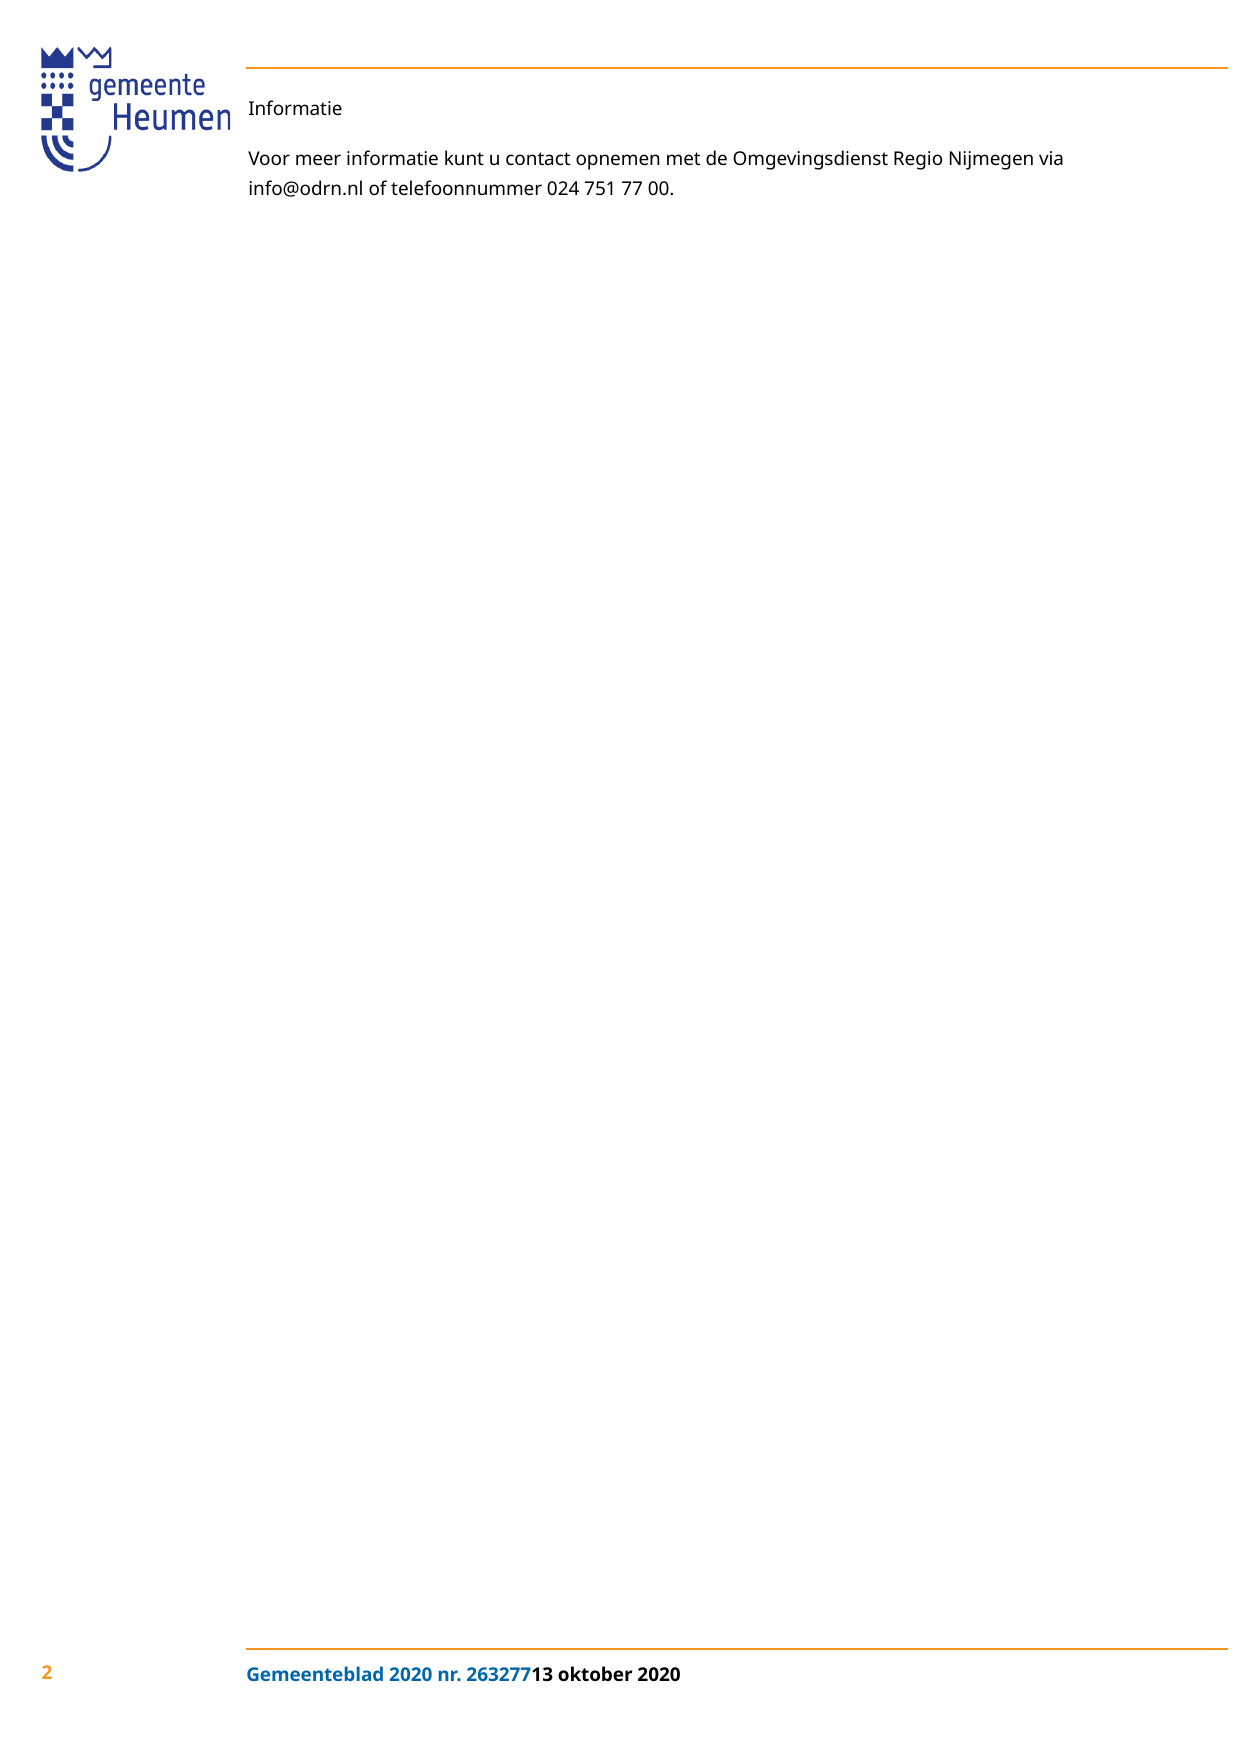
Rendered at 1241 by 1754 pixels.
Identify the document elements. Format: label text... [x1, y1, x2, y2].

picture [41, 47, 231, 172]
text Informatie [248, 95, 1152, 121]
text Voor meer informatie kunt u contact opnemen met de Omgevingsdienst Regio Nijmegen via info@odrn.nl of telefoonnummer 024 751 77 00. [248, 145, 1152, 201]
